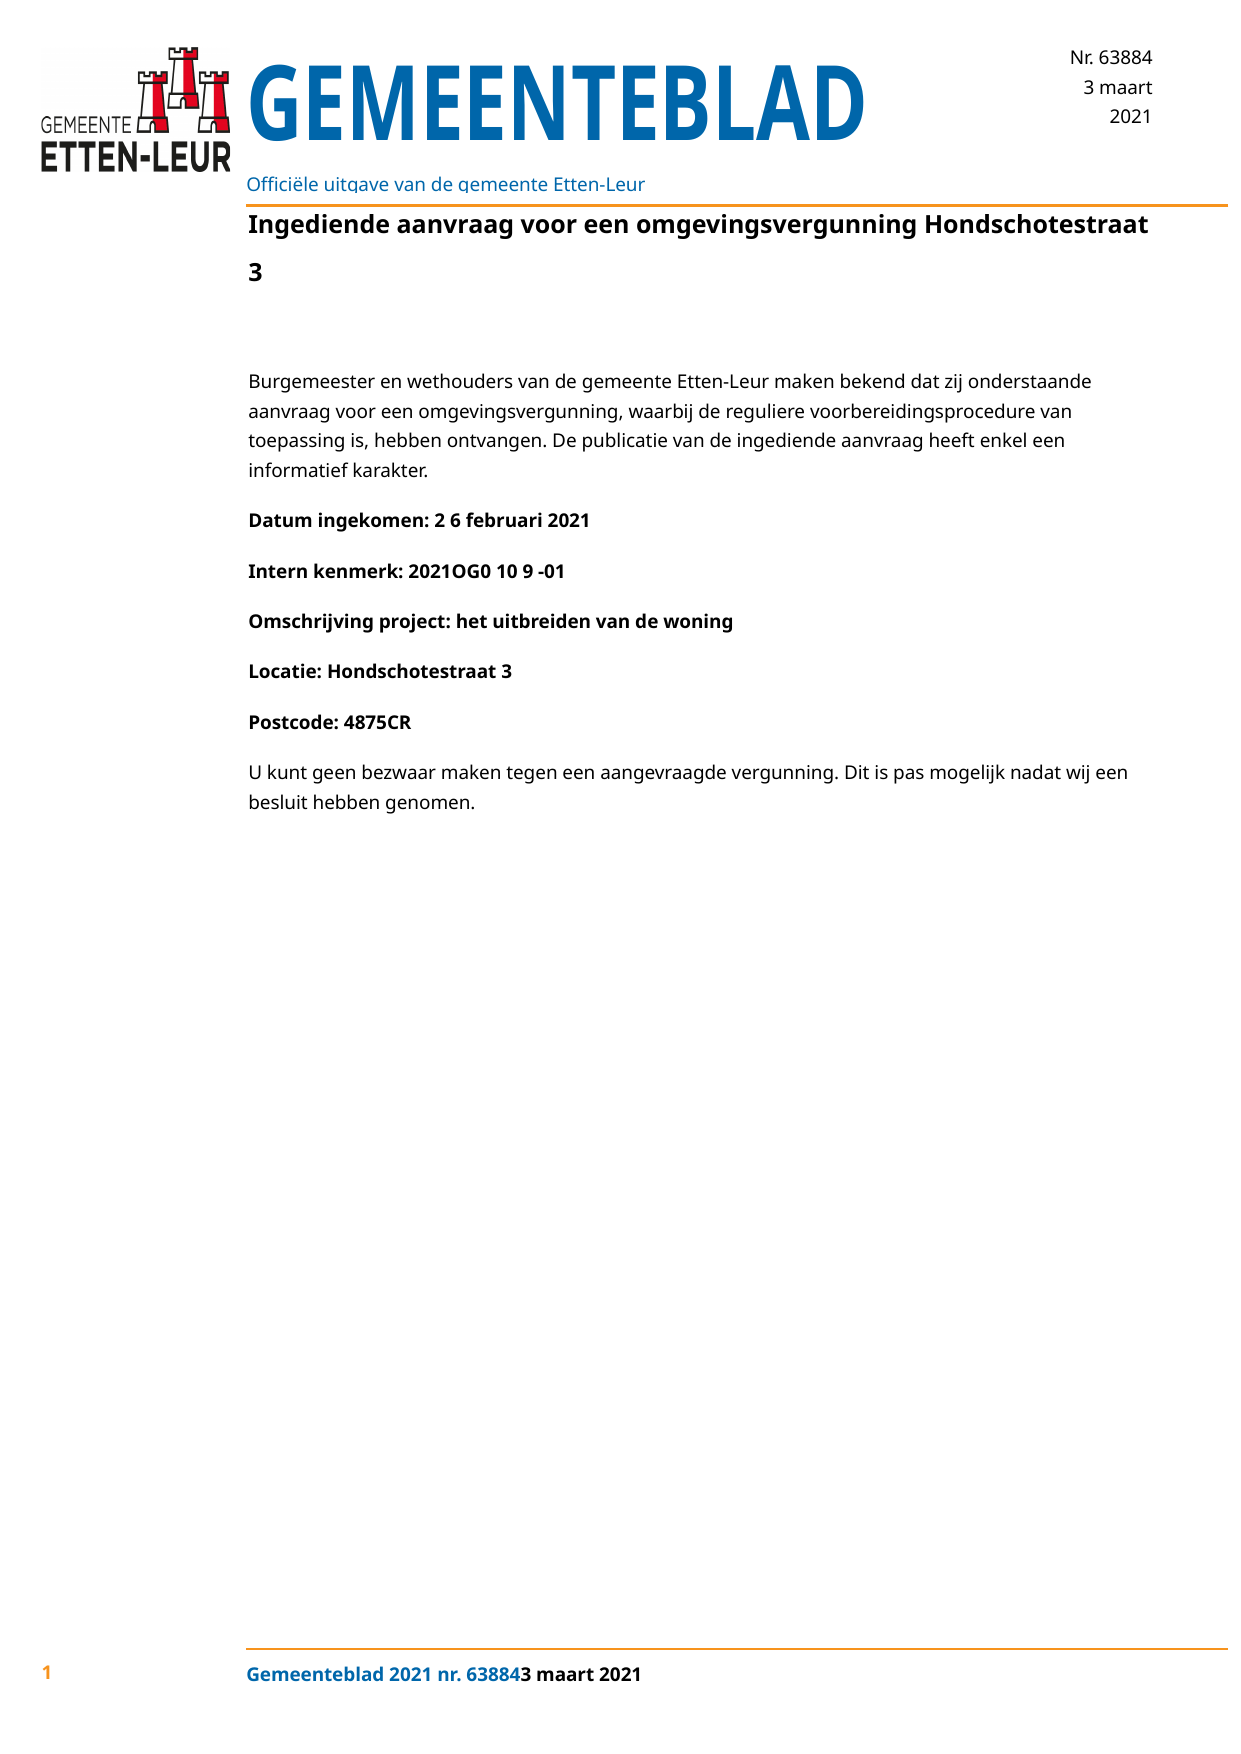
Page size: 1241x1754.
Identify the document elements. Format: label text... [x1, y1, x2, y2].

text Postcode: 4875CR [248, 709, 1152, 735]
text Intern kenmerk: 2021OG0 10 9 -01 [248, 558, 1152, 584]
picture [41, 47, 231, 172]
text Omschrijving project: het uitbreiden van de woning [248, 608, 1152, 634]
text Datum ingekomen: 2 6 februari 2021 [248, 507, 1152, 533]
text Ingediende aanvraag voor een omgevingsvergunning Hondschotestraat 3 [248, 207, 1152, 288]
text Locatie: Hondschotestraat 3 [248, 659, 1152, 684]
text U kunt geen bezwaar maken tegen een aangevraagde vergunning. Dit is pas mogelijk nadat wij een besluit hebben genomen. [248, 759, 1152, 815]
text Burgemeester en wethouders van de gemeente Etten-Leur maken bekend dat zij onderstaande aanvraag voor een omgevingsvergunning, waarbij de reguliere voorbereidingsprocedure van toepassing is, hebben ontvangen. De publicatie van de ingediende aanvraag heeft enkel een informatief karakter. [248, 368, 1152, 483]
